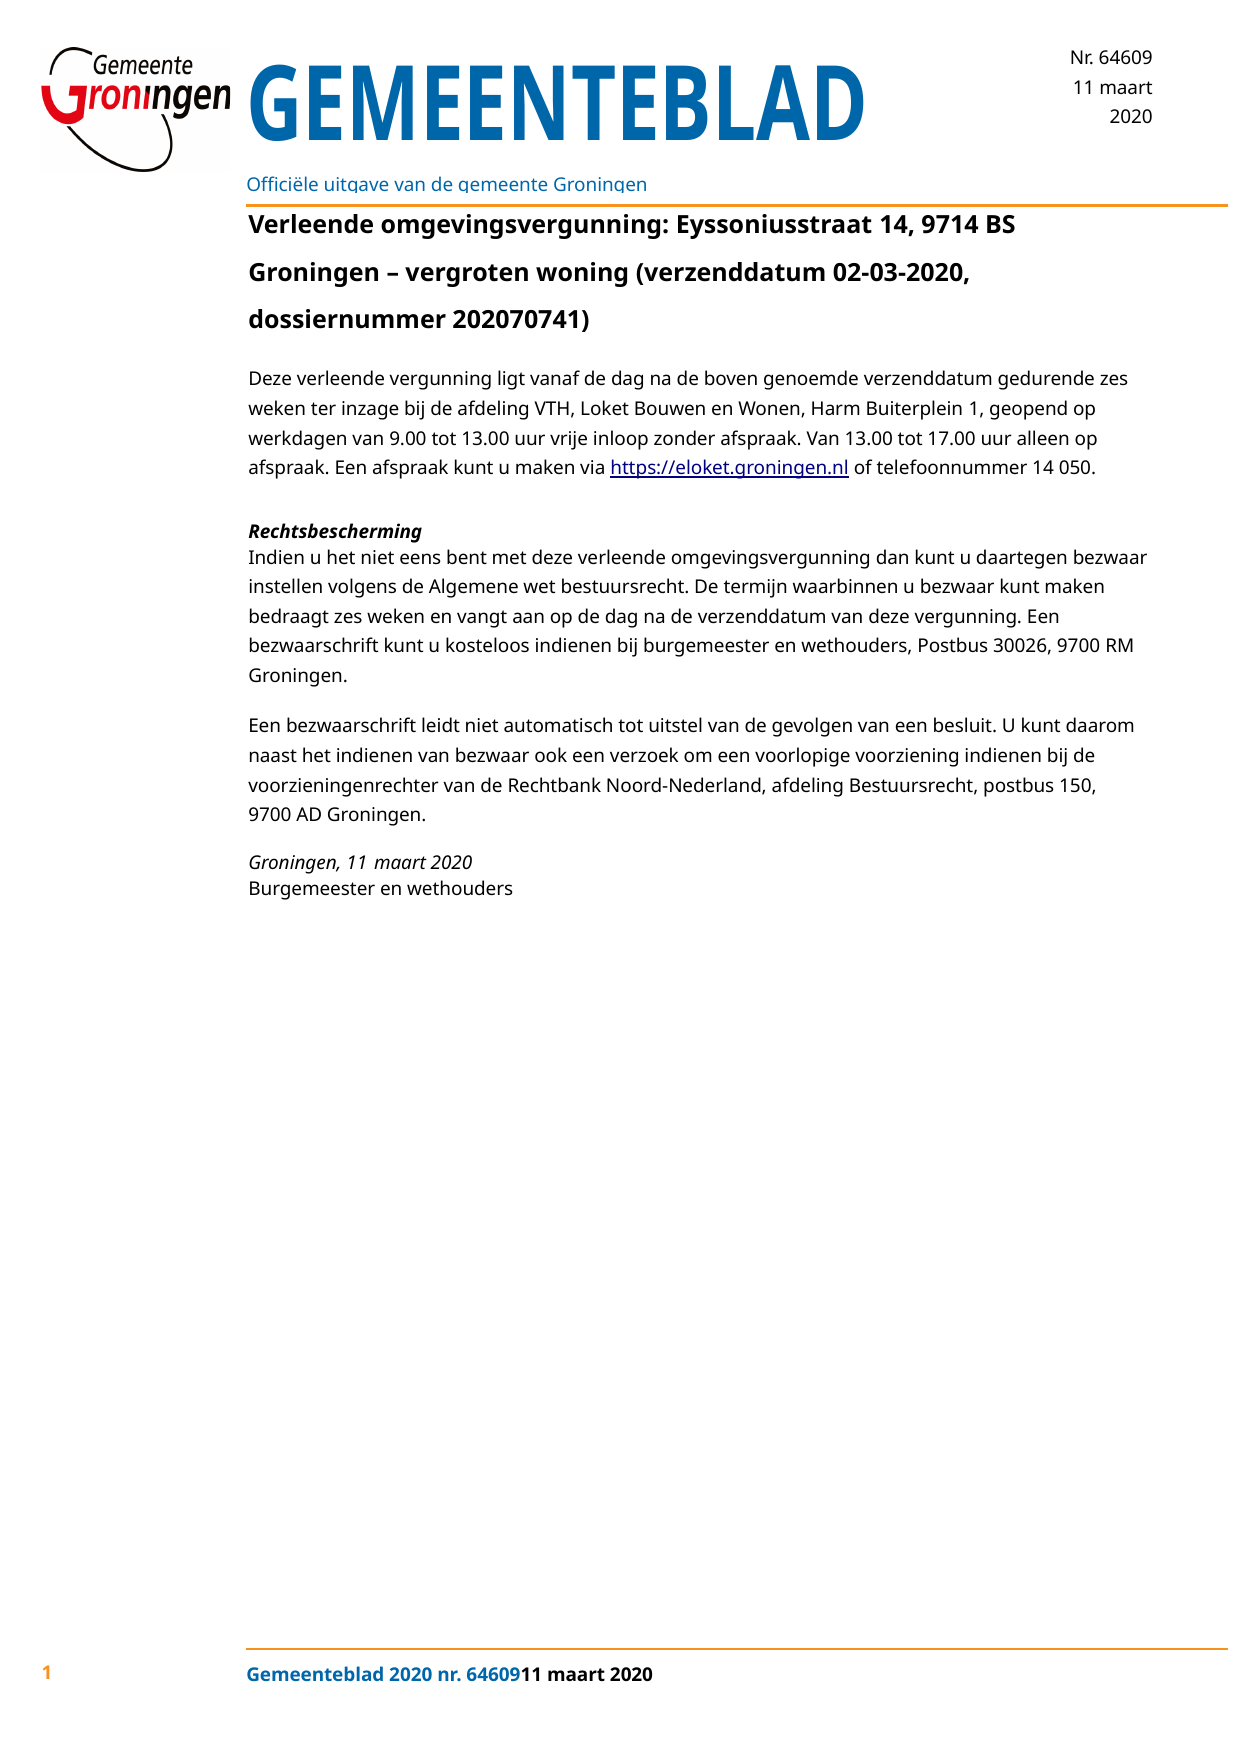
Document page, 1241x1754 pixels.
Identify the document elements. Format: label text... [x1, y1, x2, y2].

text Groningen, 11 maart 2020 [248, 849, 1152, 875]
text Deze verleende vergunning ligt vanaf de dag na de boven genoemde verzenddatum gedurende zes weken ter inzage bij de afdeling VTH, Loket Bouwen en Wonen, Harm Buiterplein 1, geopend op werkdagen van 9.00 tot 13.00 uur vrije inloop zonder afspraak. Van 13.00 tot 17.00 uur alleen op afspraak. Een afspraak kunt u maken via https://eloket.groningen.nl of telefoonnummer 14 050. [248, 366, 1152, 480]
text Burgemeester en wethouders [248, 875, 1152, 901]
text Indien u het niet eens bent met deze verleende omgevingsvergunning dan kunt u daartegen bezwaar instellen volgens de Algemene wet bestuursrecht. De termijn waarbinnen u bezwaar kunt maken bedraagt zes weken en vangt aan op de dag na de verzenddatum van deze vergunning. Een bezwaarschrift kunt u kosteloos indienen bij burgemeester en wethouders, Postbus 30026, 9700 RM Groningen. [248, 544, 1152, 688]
text Een bezwaarschrift leidt niet automatisch tot uitstel van de gevolgen van een besluit. U kunt daarom naast het indienen van bezwaar ook een verzoek om een voorlopige voorziening indienen bij de voorzieningenrechter van de Rechtbank Noord-Nederland, afdeling Bestuursrecht, postbus 150, 9700 AD Groningen. [248, 713, 1152, 827]
picture [41, 47, 231, 172]
text Verleende omgevingsvergunning: Eyssoniusstraat 14, 9714 BS Groningen – vergroten woning (verzenddatum 02-03-2020, dossiernummer 202070741) [248, 207, 1152, 336]
text Rechtsbescherming [248, 518, 1152, 544]
